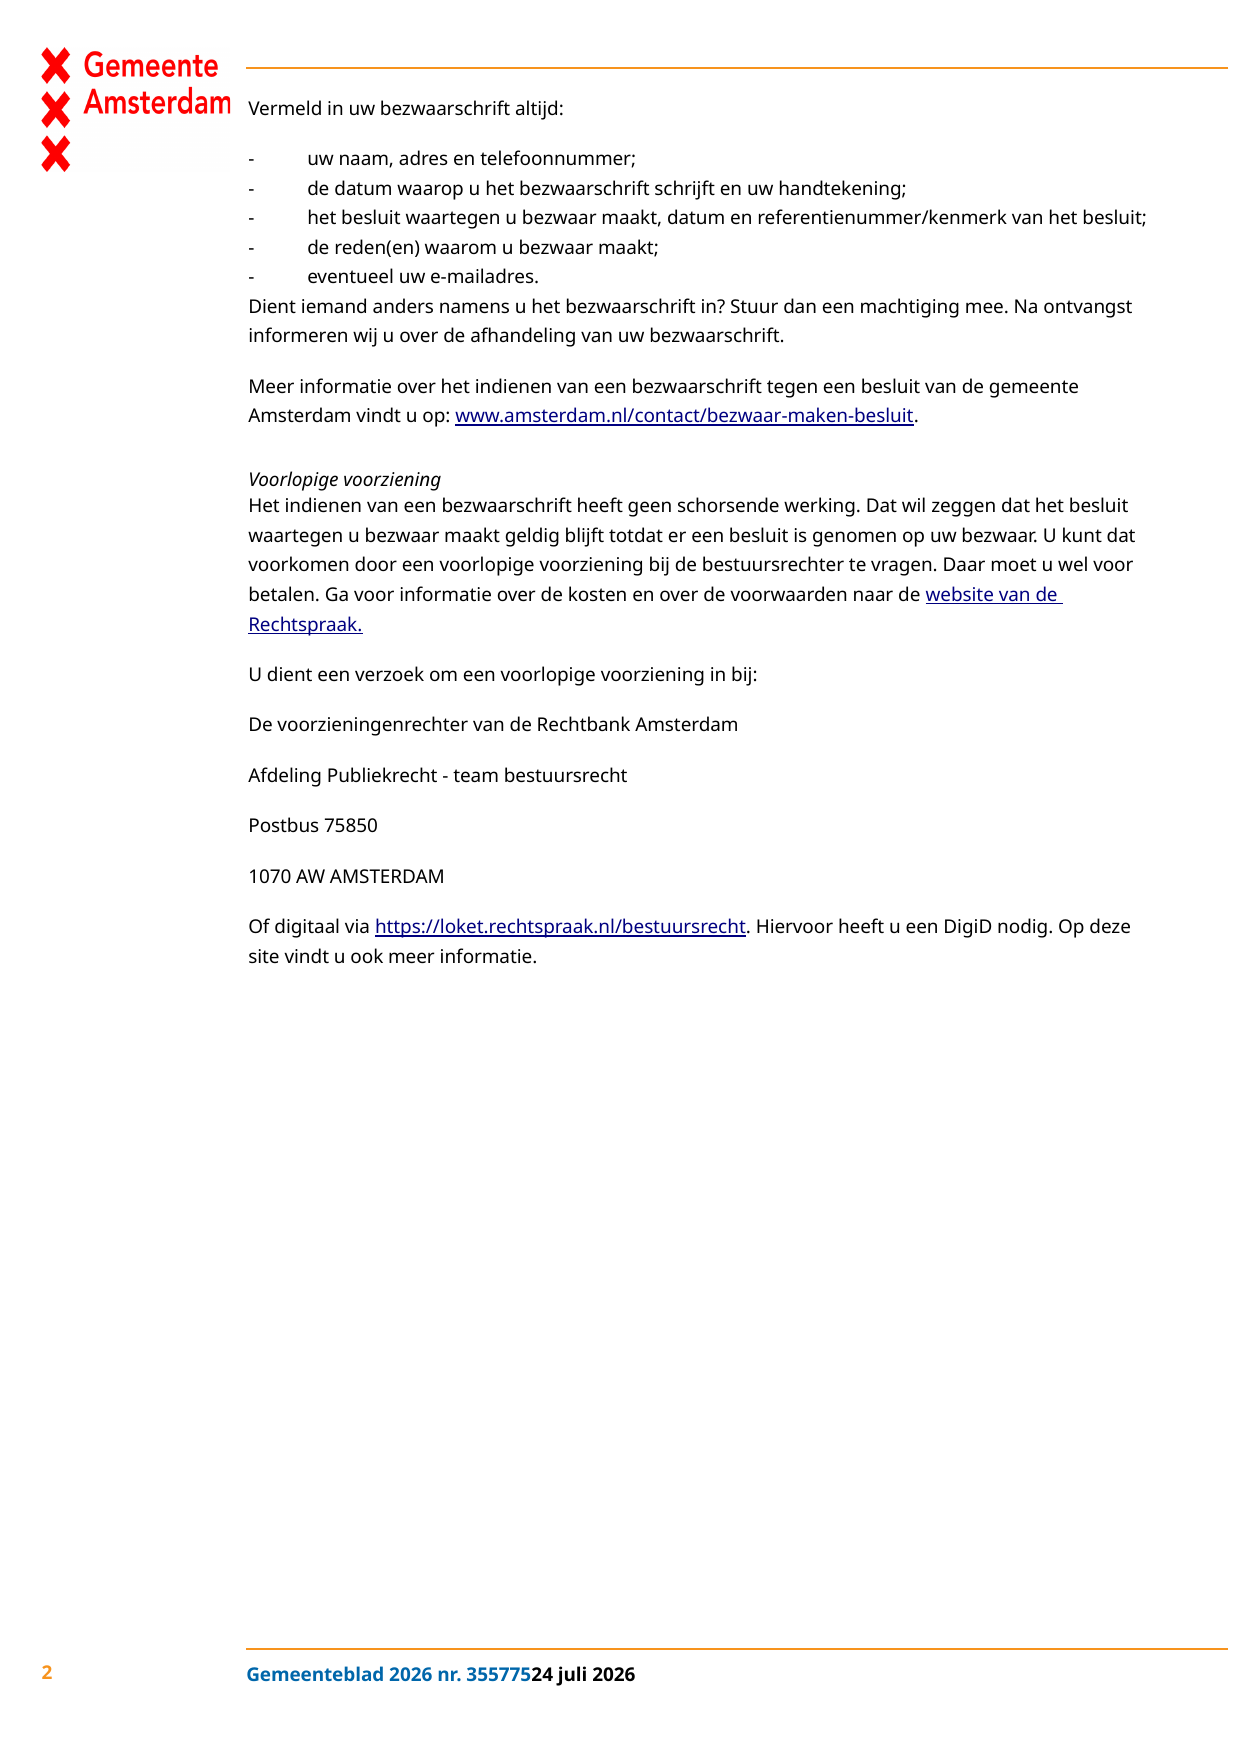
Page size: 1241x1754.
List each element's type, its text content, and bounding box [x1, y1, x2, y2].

list de reden(en) waarom u bezwaar maakt; [248, 234, 1152, 260]
text Dient iemand anders namens u het bezwaarschrift in? Stuur dan een machtiging mee. Na ontvangst informeren wij u over de afhandeling van uw bezwaarschrift. [248, 293, 1152, 348]
list het besluit waartegen u bezwaar maakt, datum en referentienummer/kenmerk van het besluit; [248, 204, 1152, 230]
picture [41, 47, 231, 172]
text U dient een verzoek om een voorlopige voorziening in bij: [248, 661, 1152, 687]
text Meer informatie over het indienen van een bezwaarschrift tegen een besluit van de gemeente Amsterdam vindt u op: www.amsterdam.nl/contact/bezwaar-maken-besluit. [248, 373, 1152, 428]
text Postbus 75850 [248, 812, 1152, 838]
text De voorzieningenrechter van de Rechtbank Amsterdam [248, 712, 1152, 737]
text Vermeld in uw bezwaarschrift altijd: [248, 95, 1152, 121]
list eventueel uw e-mailadres. [248, 263, 1152, 289]
list uw naam, adres en telefoonnummer; [248, 145, 1152, 171]
text Afdeling Publiekrecht - team bestuursrecht [248, 762, 1152, 788]
text 1070 AW AMSTERDAM [248, 863, 1152, 888]
text Het indienen van een bezwaarschrift heeft geen schorsende werking. Dat wil zeggen dat het besluit waartegen u bezwaar maakt geldig blijft totdat er een besluit is genomen op uw bezwaar. U kunt dat voorkomen door een voorlopige voorziening bij de bestuursrechter te vragen. Daar moet u wel voor betalen. Ga voor informatie over de kosten en over de voorwaarden naar de website van de Rechtspraak. [248, 492, 1152, 636]
text Voorlopige voorziening [248, 467, 1152, 492]
text Of digitaal via https://loket.rechtspraak.nl/bestuursrecht. Hiervoor heeft u een DigiD nodig. Op deze site vindt u ook meer informatie. [248, 913, 1152, 968]
list de datum waarop u het bezwaarschrift schrijft en uw handtekening; [248, 175, 1152, 201]
